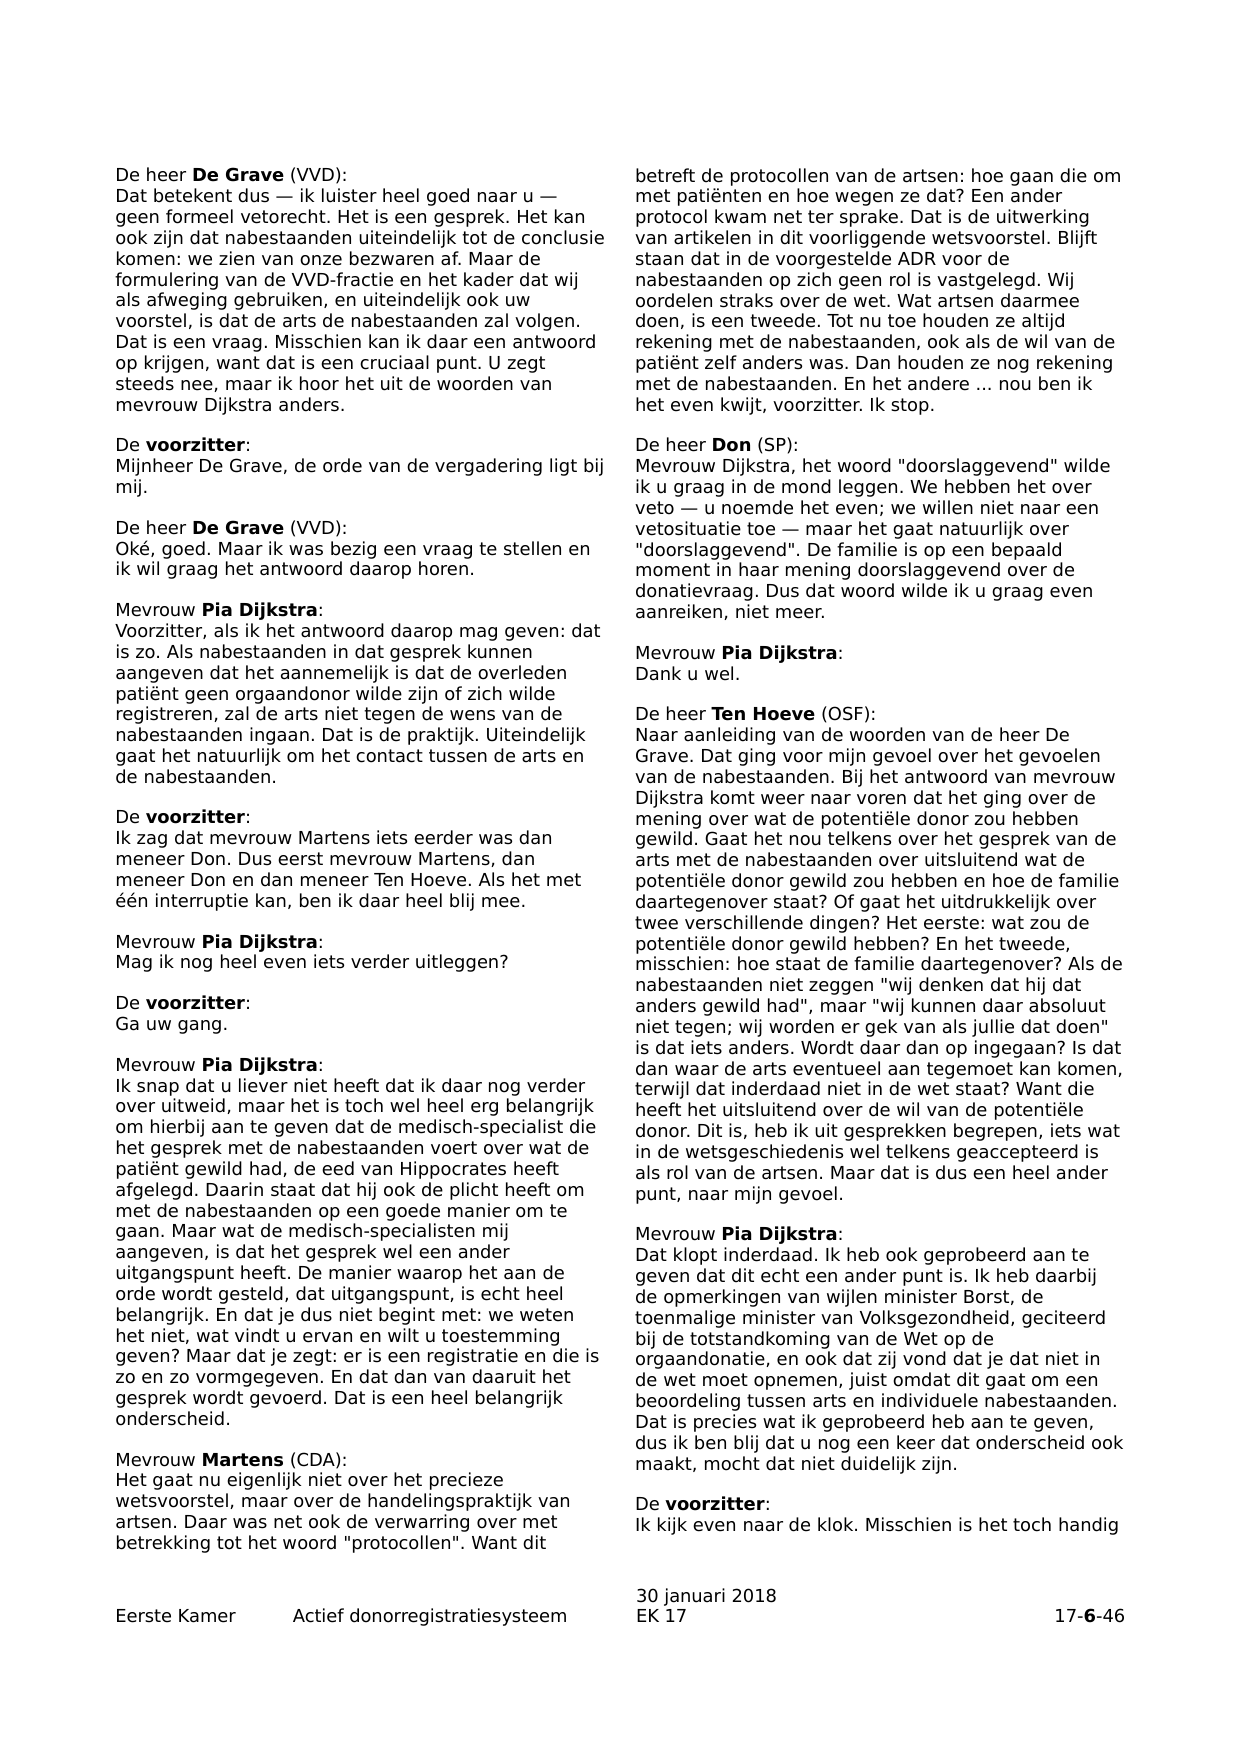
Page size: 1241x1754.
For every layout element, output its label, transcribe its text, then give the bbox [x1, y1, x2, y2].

text Ik kijk even naar de klok. Misschien is het toch handig [635, 1515, 1125, 1536]
text Mevrouw Martens (CDA): [115, 1449, 605, 1470]
text De voorzitter: [115, 435, 605, 456]
text De heer De Grave (VVD): [115, 165, 605, 186]
text Mevrouw Pia Dijkstra: [115, 1054, 605, 1075]
text De heer Ten Hoeve (OSF): [635, 704, 1125, 725]
text De heer De Grave (VVD): [115, 518, 605, 538]
text Mevrouw Dijkstra, het woord "doorslaggevend" wilde ik u graag in de mond leggen. We hebben het over veto — u noemde het even; we willen niet naar een vetosituatie toe — maar het gaat natuurlijk over "doorslaggevend". De familie is op een bepaald moment in haar mening doorslaggevend over de donatievraag. Dus dat woord wilde ik u graag even aanreiken, niet meer. [635, 456, 1125, 623]
text Dat betekent dus — ik luister heel goed naar u — geen formeel vetorecht. Het is een gesprek. Het kan ook zijn dat nabestaanden uiteindelijk tot de conclusie komen: we zien van onze bezwaren af. Maar de formulering van de VVD-fractie en het kader dat wij als afweging gebruiken, en uiteindelijk ook uw voorstel, is dat de arts de nabestaanden zal volgen. Dat is een vraag. Misschien kan ik daar een antwoord op krijgen, want dat is een cruciaal punt. U zegt steeds nee, maar ik hoor het uit de woorden van mevrouw Dijkstra anders. [115, 186, 605, 415]
text betreft de protocollen van de artsen: hoe gaan die om met patiënten en hoe wegen ze dat? Een ander protocol kwam net ter sprake. Dat is de uitwerking van artikelen in dit voorliggende wetsvoorstel. Blijft staan dat in de voorgestelde ADR voor de nabestaanden op zich geen rol is vastgelegd. Wij oordelen straks over de wet. Wat artsen daarmee doen, is een tweede. Tot nu toe houden ze altijd rekening met de nabestaanden, ook als de wil van de patiënt zelf anders was. Dan houden ze nog rekening met de nabestaanden. En het andere ... nou ben ik het even kwijt, voorzitter. Ik stop. [635, 165, 1125, 415]
text Dank u wel. [635, 663, 1125, 684]
text Voorzitter, als ik het antwoord daarop mag geven: dat is zo. Als nabestaanden in dat gesprek kunnen aangeven dat het aannemelijk is dat de overleden patiënt geen orgaandonor wilde zijn of zich wilde registreren, zal de arts niet tegen de wens van de nabestaanden ingaan. Dat is de praktijk. Uiteindelijk gaat het natuurlijk om het contact tussen de arts en de nabestaanden. [115, 621, 605, 787]
text Oké, goed. Maar ik was bezig een vraag te stellen en ik wil graag het antwoord daarop horen. [115, 538, 605, 580]
text Mag ik nog heel even iets verder uitleggen? [115, 952, 605, 973]
text Naar aanleiding van de woorden van de heer De Grave. Dat ging voor mijn gevoel over het gevoelen van de nabestaanden. Bij het antwoord van mevrouw Dijkstra komt weer naar voren dat het ging over de mening over wat de potentiële donor zou hebben gewild. Gaat het nou telkens over het gesprek van de arts met de nabestaanden over uitsluitend wat de potentiële donor gewild zou hebben en hoe de familie daartegenover staat? Of gaat het uitdrukkelijk over twee verschillende dingen? Het eerste: wat zou de potentiële donor gewild hebben? En het tweede, misschien: hoe staat de familie daartegenover? Als de nabestaanden niet zeggen "wij denken dat hij dat anders gewild had", maar "wij kunnen daar absoluut niet tegen; wij worden er gek van als jullie dat doen" is dat iets anders. Wordt daar dan op ingegaan? Is dat dan waar de arts eventueel aan tegemoet kan komen, terwijl dat inderdaad niet in de wet staat? Want die heeft het uitsluitend over de wil van de potentiële donor. Dit is, heb ik uit gesprekken begrepen, iets wat in de wetsgeschiedenis wel telkens geaccepteerd is als rol van de artsen. Maar dat is dus een heel ander punt, naar mijn gevoel. [635, 725, 1125, 1204]
text De voorzitter: [115, 993, 605, 1014]
text Het gaat nu eigenlijk niet over het precieze wetsvoorstel, maar over de handelingspraktijk van artsen. Daar was net ook de verwarring over met betrekking tot het woord "protocollen". Want dit [115, 1470, 605, 1553]
text De heer Don (SP): [635, 435, 1125, 456]
text Mevrouw Pia Dijkstra: [635, 1224, 1125, 1245]
text Mevrouw Pia Dijkstra: [115, 600, 605, 621]
text De voorzitter: [115, 807, 605, 828]
text Mijnheer De Grave, de orde van de vergadering ligt bij mij. [115, 456, 605, 498]
text De voorzitter: [635, 1494, 1125, 1515]
text Ga uw gang. [115, 1014, 605, 1034]
text Ik zag dat mevrouw Martens iets eerder was dan meneer Don. Dus eerst mevrouw Martens, dan meneer Don en dan meneer Ten Hoeve. Als het met één interruptie kan, ben ik daar heel blij mee. [115, 828, 605, 911]
text Ik snap dat u liever niet heeft dat ik daar nog verder over uitweid, maar het is toch wel heel erg belangrijk om hierbij aan te geven dat de medisch-specialist die het gesprek met de nabestaanden voert over wat de patiënt gewild had, de eed van Hippocrates heeft afgelegd. Daarin staat dat hij ook de plicht heeft om met de nabestaanden op een goede manier om te gaan. Maar wat de medisch-specialisten mij aangeven, is dat het gesprek wel een ander uitgangspunt heeft. De manier waarop het aan de orde wordt gesteld, dat uitgangspunt, is echt heel belangrijk. En dat je dus niet begint met: we weten het niet, wat vindt u ervan en wilt u toestemming geven? Maar dat je zegt: er is een registratie en die is zo en zo vormgegeven. En dat dan van daaruit het gesprek wordt gevoerd. Dat is een heel belangrijk onderscheid. [115, 1075, 605, 1429]
text Dat klopt inderdaad. Ik heb ook geprobeerd aan te geven dat dit echt een ander punt is. Ik heb daarbij de opmerkingen van wijlen minister Borst, de toenmalige minister van Volksgezondheid, geciteerd bij de totstandkoming van de Wet op de orgaandonatie, en ook dat zij vond dat je dat niet in de wet moet opnemen, juist omdat dit gaat om een beoordeling tussen arts en individuele nabestaanden. Dat is precies wat ik geprobeerd heb aan te geven, dus ik ben blij dat u nog een keer dat onderscheid ook maakt, mocht dat niet duidelijk zijn. [635, 1245, 1125, 1474]
text Mevrouw Pia Dijkstra: [635, 643, 1125, 663]
text Mevrouw Pia Dijkstra: [115, 931, 605, 952]
